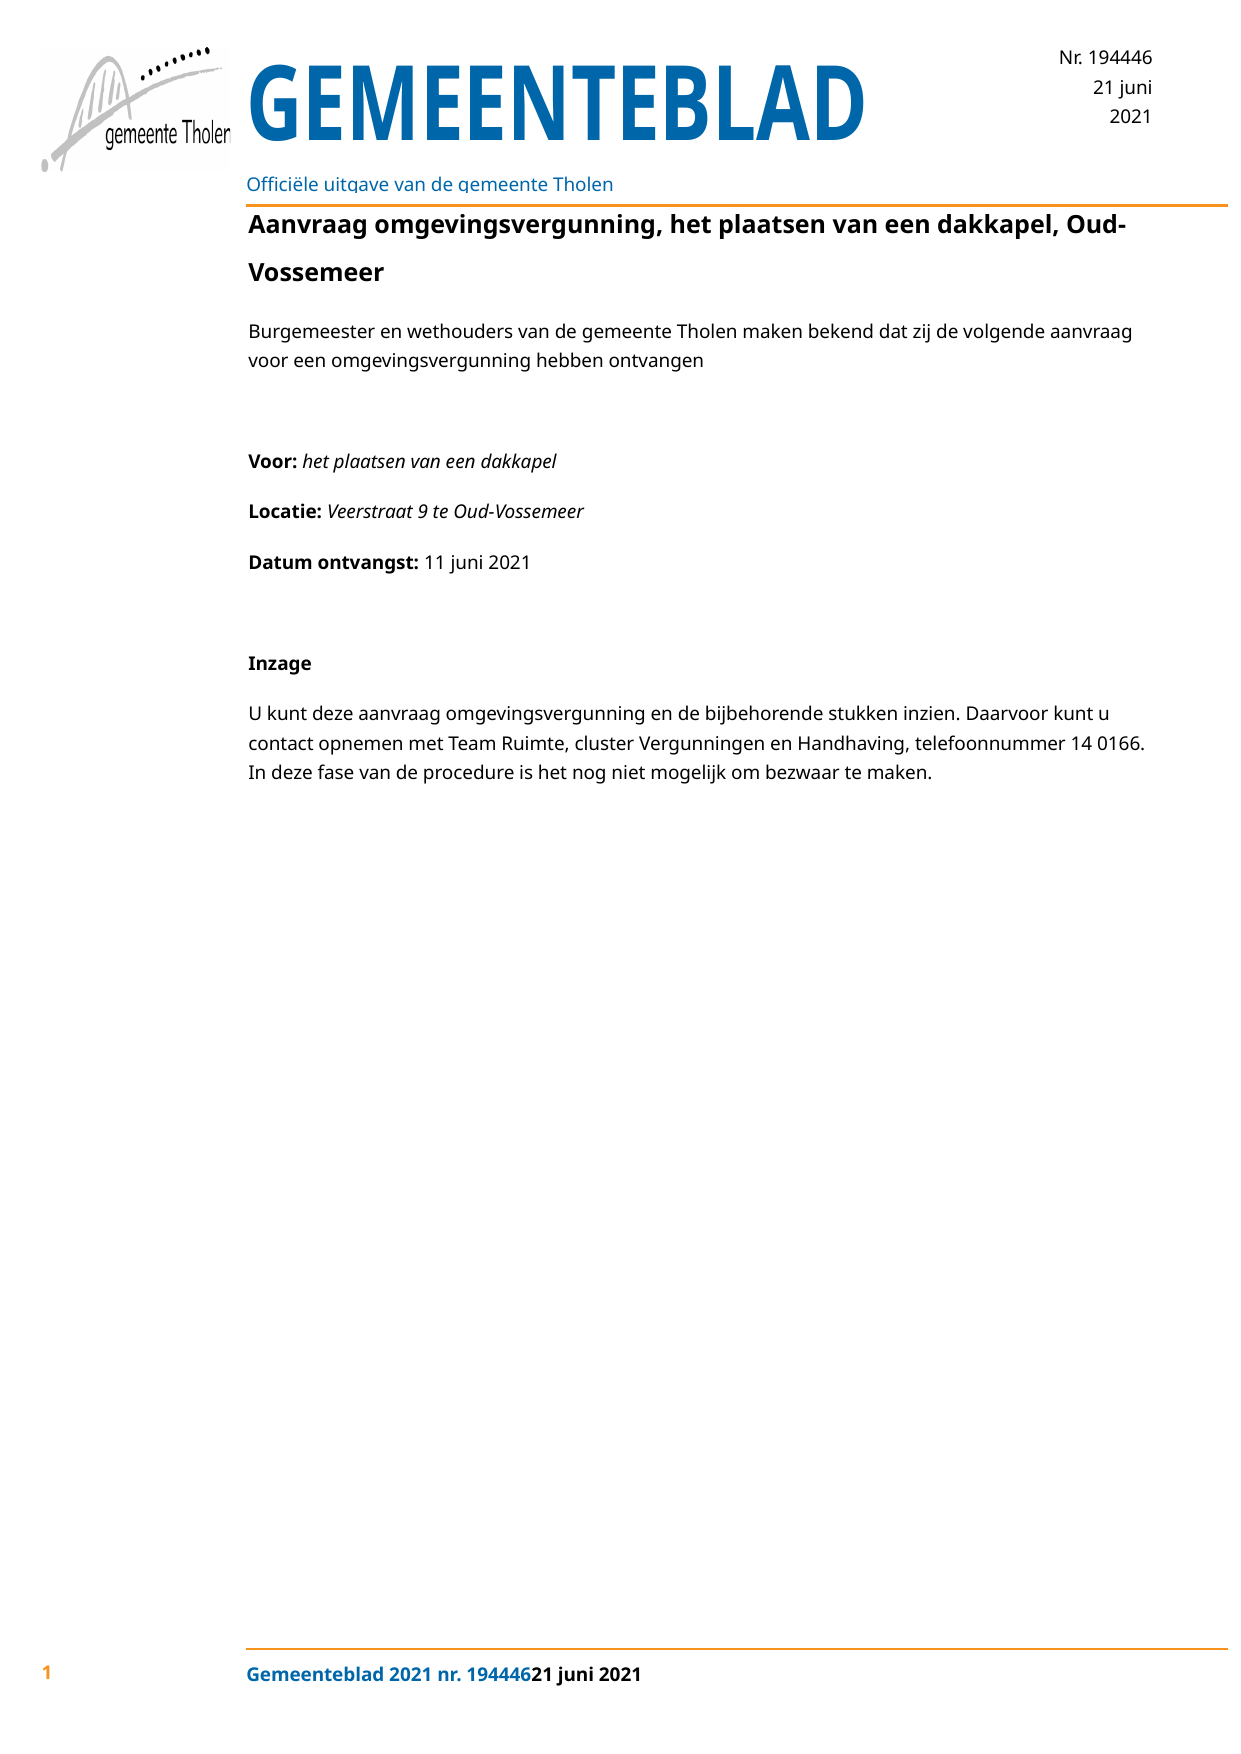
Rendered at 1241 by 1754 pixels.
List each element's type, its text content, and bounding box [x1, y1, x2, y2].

text U kunt deze aanvraag omgevingsvergunning en de bijbehorende stukken inzien. Daarvoor kunt u contact opnemen met Team Ruimte, cluster Vergunningen en Handhaving, telefoonnummer 14 0166. In deze fase van de procedure is het nog niet mogelijk om bezwaar te maken. [248, 700, 1152, 785]
text Voor: het plaatsen van een dakkapel [248, 448, 1152, 474]
text Burgemeester en wethouders van de gemeente Tholen maken bekend dat zij de volgende aanvraag voor een omgevingsvergunning hebben ontvangen [248, 318, 1152, 373]
text Inzage [248, 650, 1152, 676]
picture [41, 47, 231, 172]
text Aanvraag omgevingsvergunning, het plaatsen van een dakkapel, Oud-Vossemeer [248, 207, 1152, 288]
text Datum ontvangst: 11 juni 2021 [248, 549, 1152, 575]
text Locatie: Veerstraat 9 te Oud-Vossemeer [248, 499, 1152, 524]
